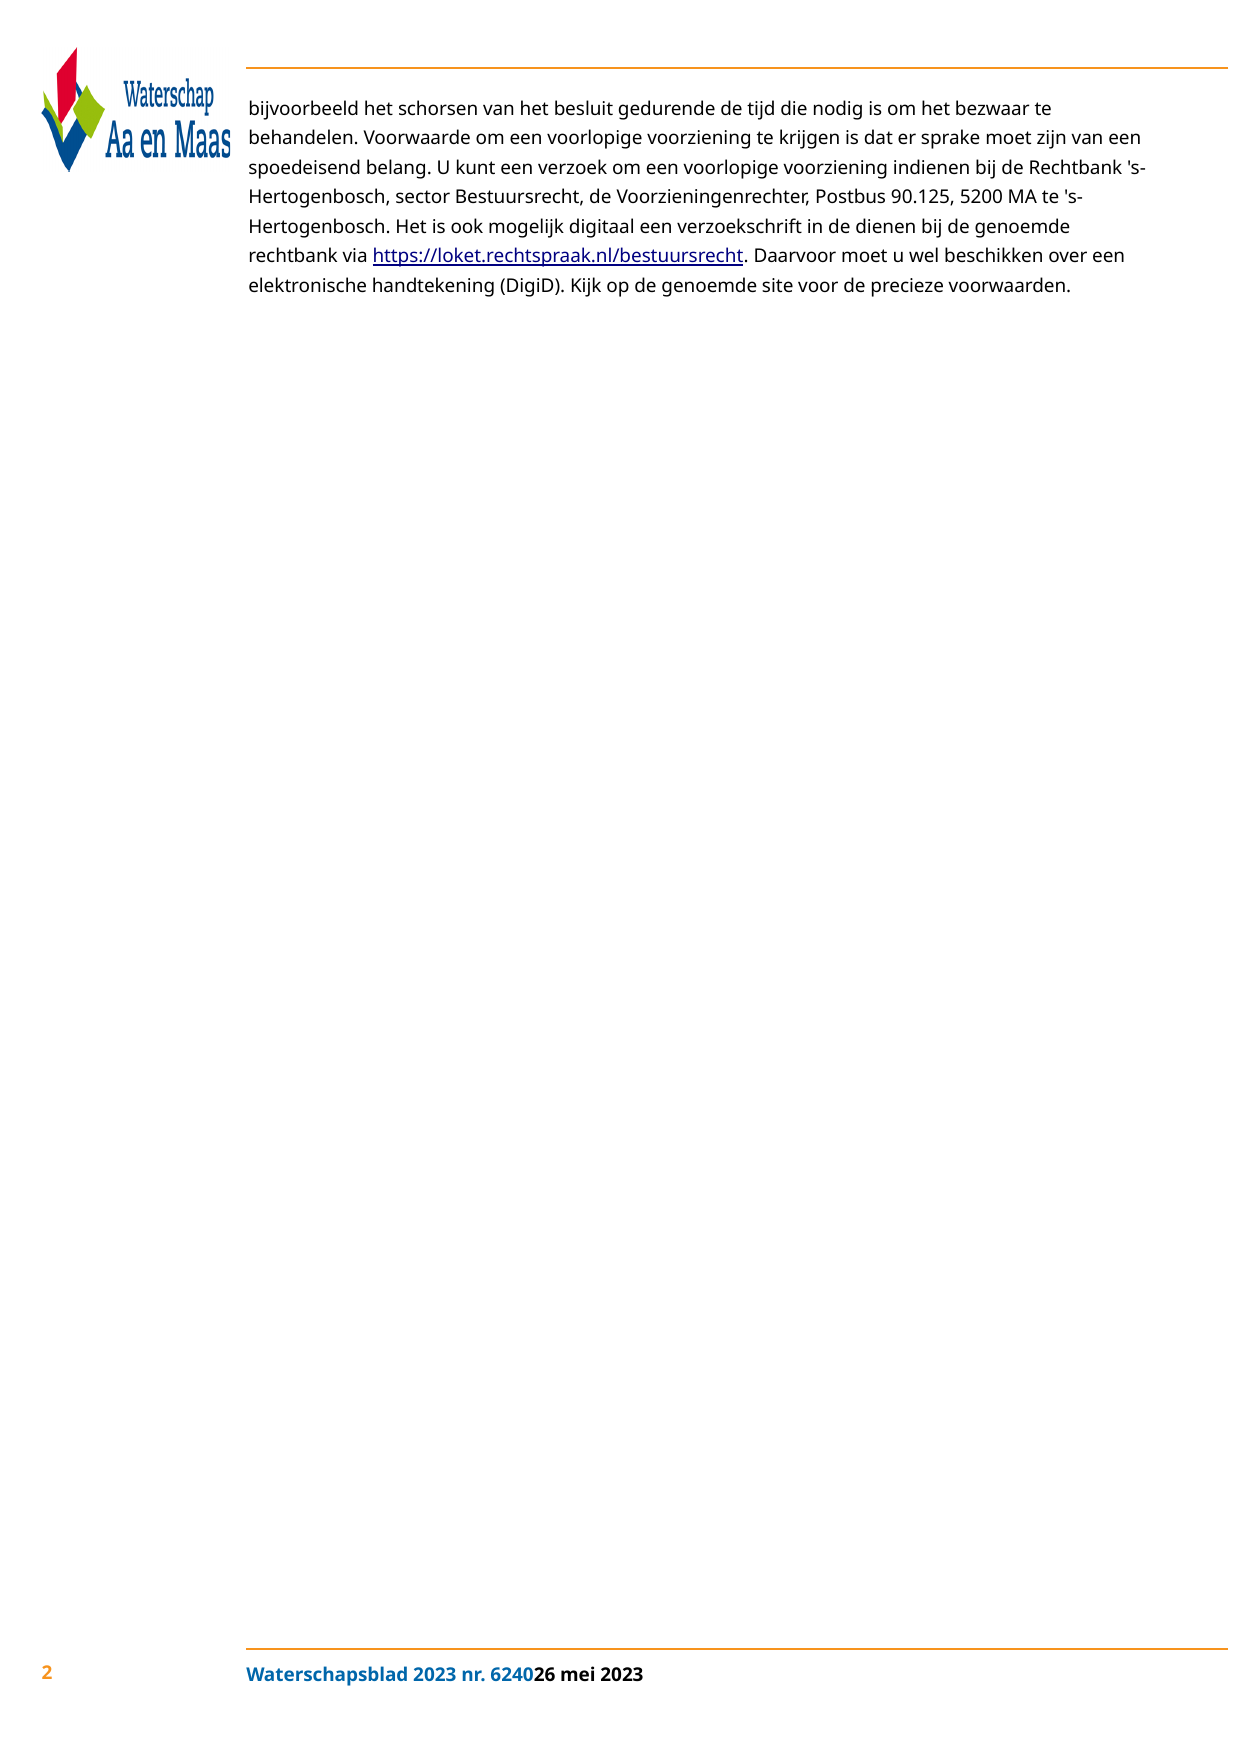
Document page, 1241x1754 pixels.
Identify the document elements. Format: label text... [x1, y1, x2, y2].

text bijvoorbeeld het schorsen van het besluit gedurende de tijd die nodig is om het bezwaar te behandelen. Voorwaarde om een voorlopige voorziening te krijgen is dat er sprake moet zijn van een spoedeisend belang. U kunt een verzoek om een voorlopige voorziening indienen bij de Rechtbank 's-Hertogenbosch, sector Bestuursrecht, de Voorzieningenrechter, Postbus 90.125, 5200 MA te 's-Hertogenbosch. Het is ook mogelijk digitaal een verzoekschrift in de dienen bij de genoemde rechtbank via https://loket.rechtspraak.nl/bestuursrecht. Daarvoor moet u wel beschikken over een elektronische handtekening (DigiD). Kijk op de genoemde site voor de precieze voorwaarden. [248, 95, 1152, 298]
picture [41, 47, 231, 172]
